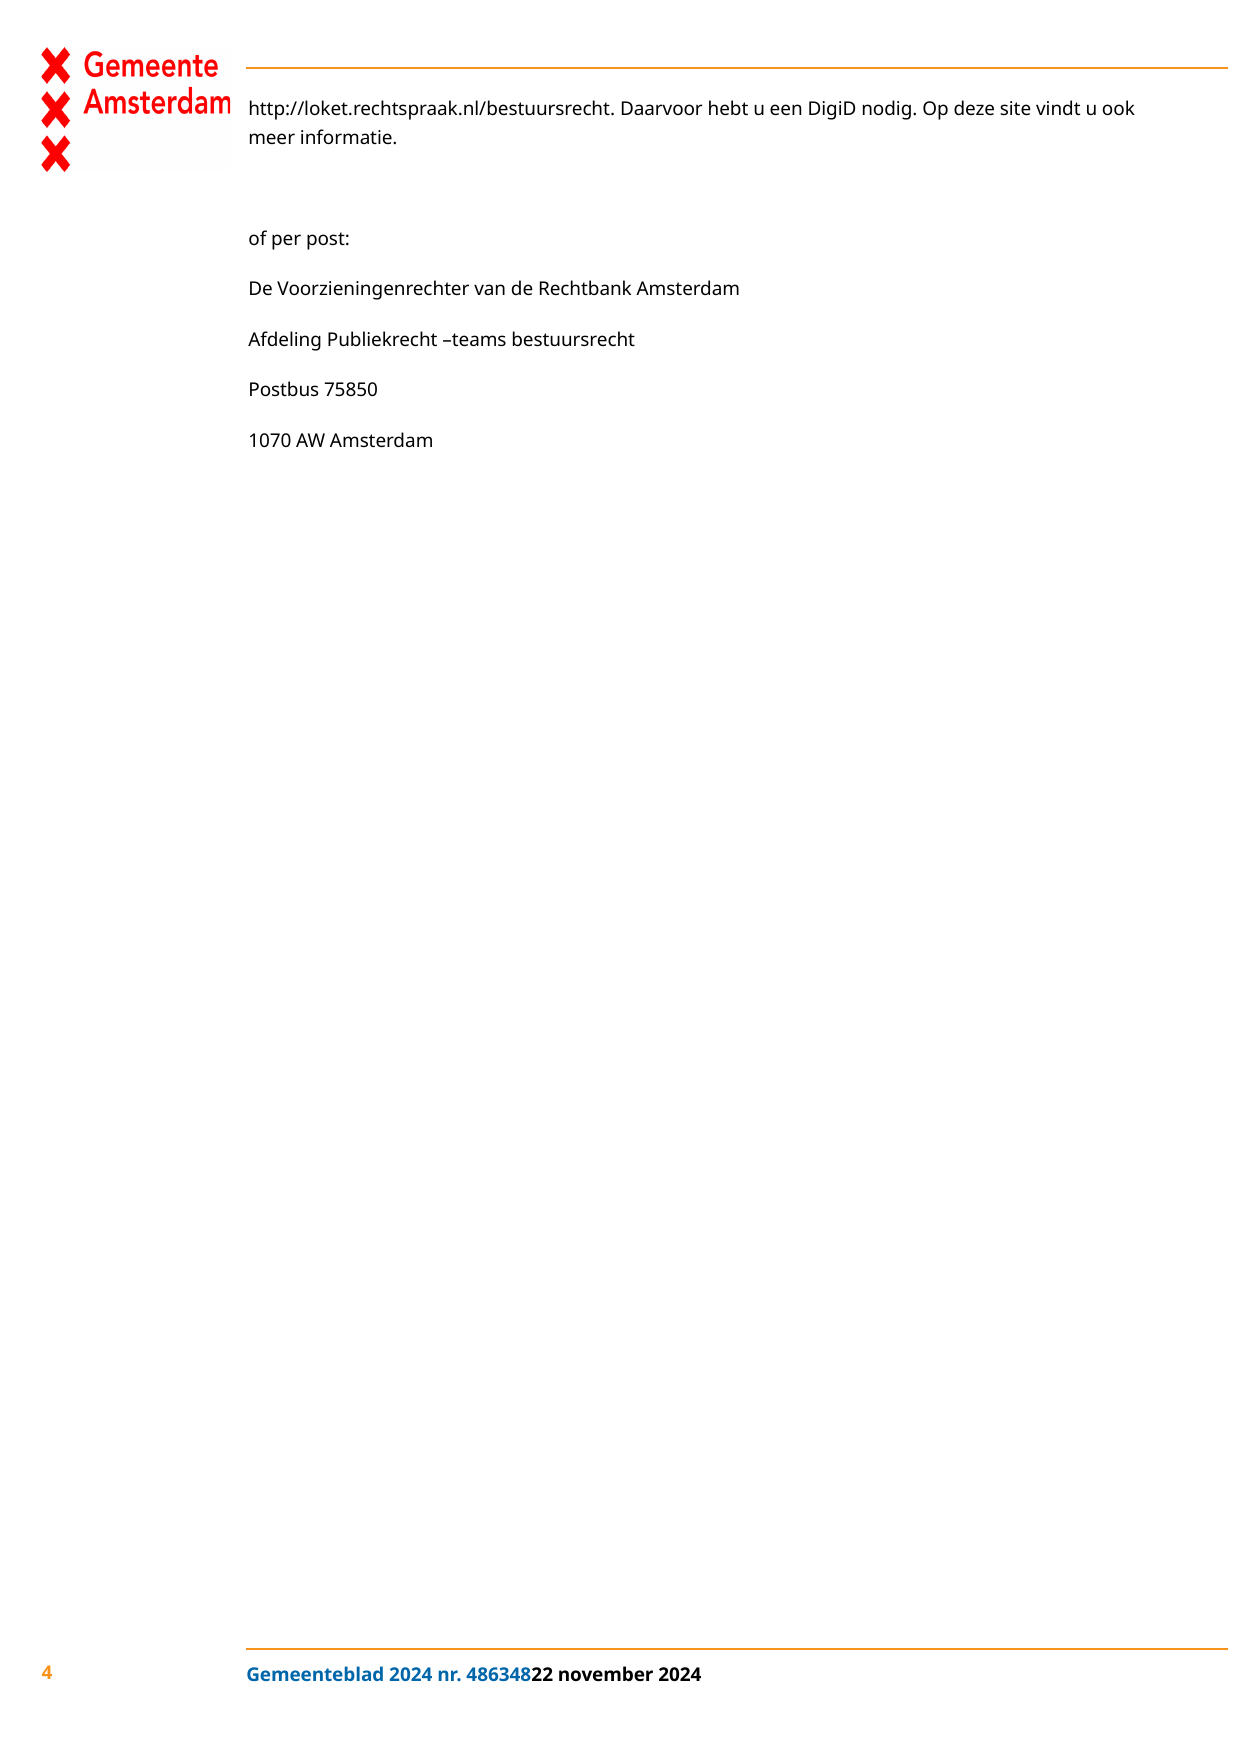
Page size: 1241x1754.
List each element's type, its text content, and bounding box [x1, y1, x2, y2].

text Postbus 75850 [248, 376, 1152, 402]
text Afdeling Publiekrecht –teams bestuursrecht [248, 326, 1152, 352]
text De Voorzieningenrechter van de Rechtbank Amsterdam [248, 276, 1152, 301]
text 1070 AW Amsterdam [248, 427, 1152, 453]
picture [41, 47, 231, 172]
text of per post: [248, 225, 1152, 251]
text http://loket.rechtspraak.nl/bestuursrecht. Daarvoor hebt u een DigiD nodig. Op deze site vindt u ook meer informatie. [248, 95, 1152, 150]
